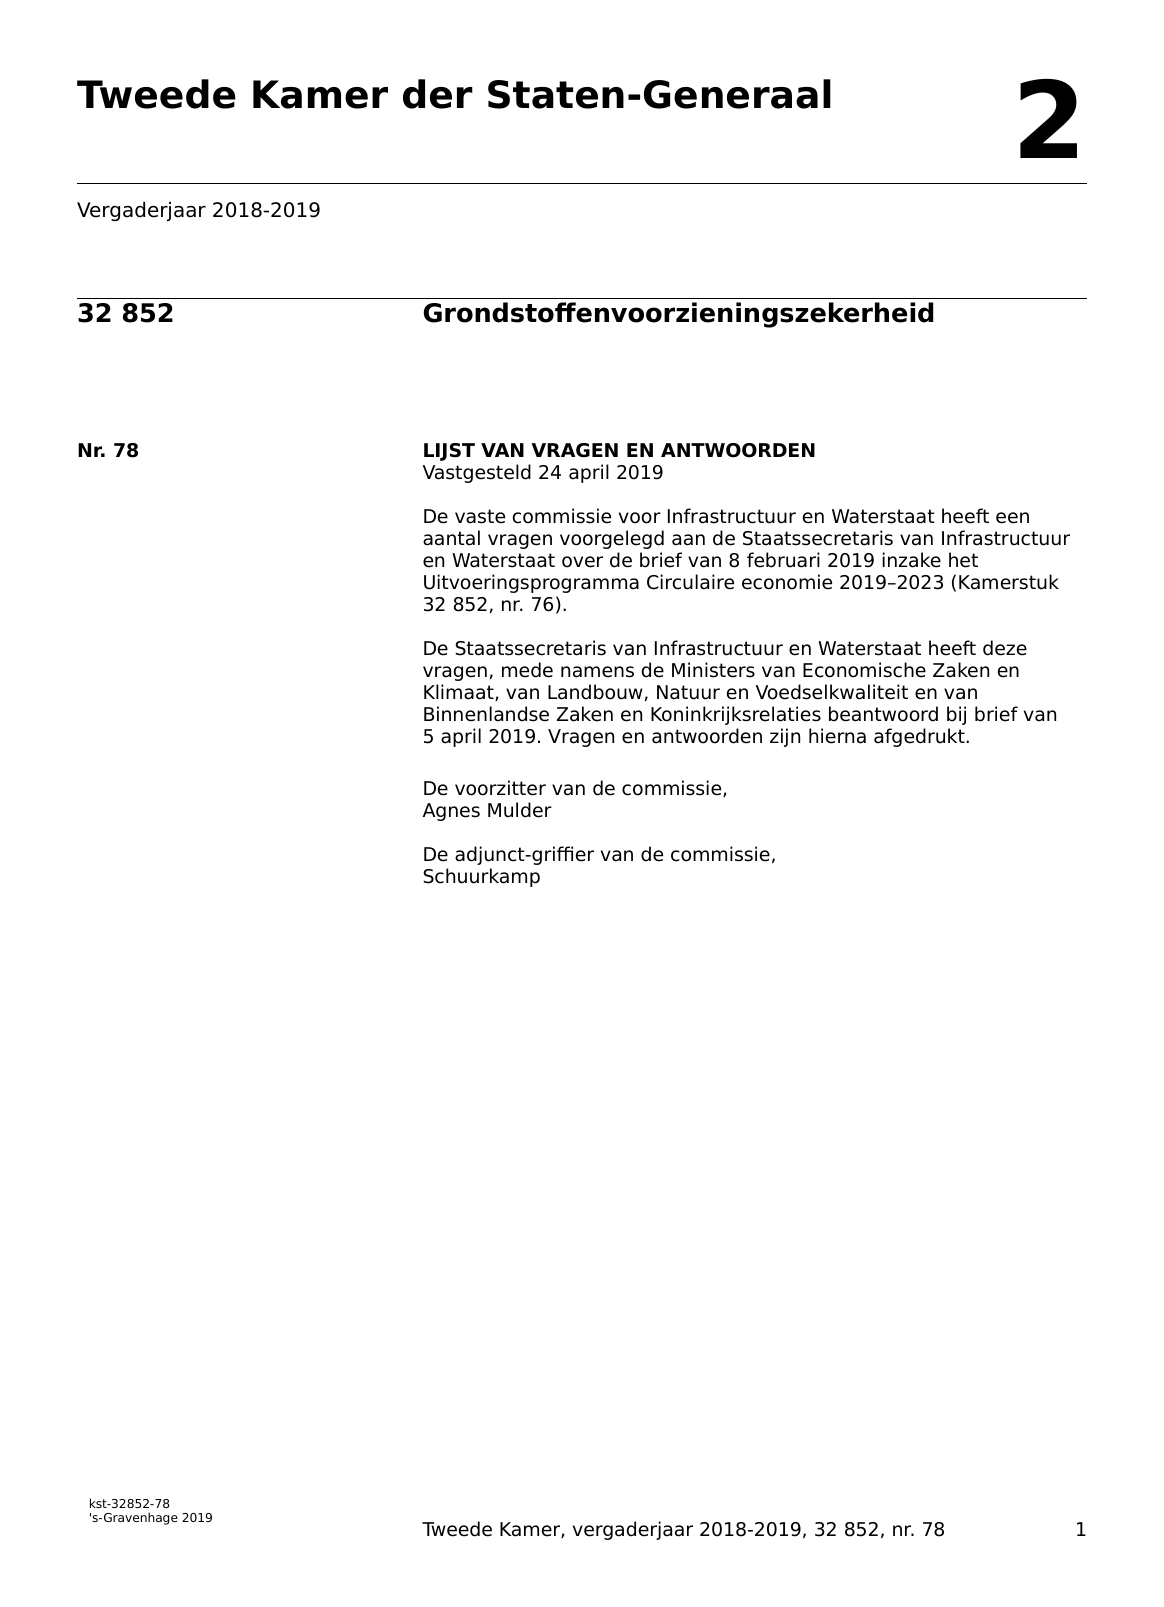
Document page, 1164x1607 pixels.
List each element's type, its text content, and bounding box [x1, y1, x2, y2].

table_cell Vergaderjaar 2018-2019 [77, 184, 1087, 298]
subtitle Nr. 78 LIJST VAN VRAGEN EN ANTWOORDEN [77, 440, 1087, 462]
text De vaste commissie voor Infrastructuur en Waterstaat heeft een aantal vragen voorgelegd aan de Staatssecretaris van Infrastructuur en Waterstaat over de brief van 8 februari 2019 inzake het Uitvoeringsprogramma Circulaire economie 2019–2023 (Kamerstuk 32 852, nr. 76). [422, 506, 1087, 616]
text De adjunct-griffier van de commissie, Schuurkamp [422, 844, 1087, 888]
text Vastgesteld 24 april 2019 [422, 462, 1087, 484]
subtitle 32 852 Grondstoffenvoorzieningszekerheid [77, 299, 1087, 329]
table_header Tweede Kamer der Staten-Generaal [77, 59, 886, 183]
text 's-Gravenhage 2019 [88, 1511, 323, 1525]
table_header 2 [886, 59, 1087, 183]
text De voorzitter van de commissie, Agnes Mulder [422, 778, 1087, 822]
text De Staatssecretaris van Infrastructuur en Waterstaat heeft deze vragen, mede namens de Ministers van Economische Zaken en Klimaat, van Landbouw, Natuur en Voedselkwaliteit en van Binnenlandse Zaken en Koninkrijksrelaties beantwoord bij brief van 5 april 2019. Vragen en antwoorden zijn hierna afgedrukt. [422, 638, 1087, 748]
text kst-32852-78 [88, 1497, 323, 1511]
